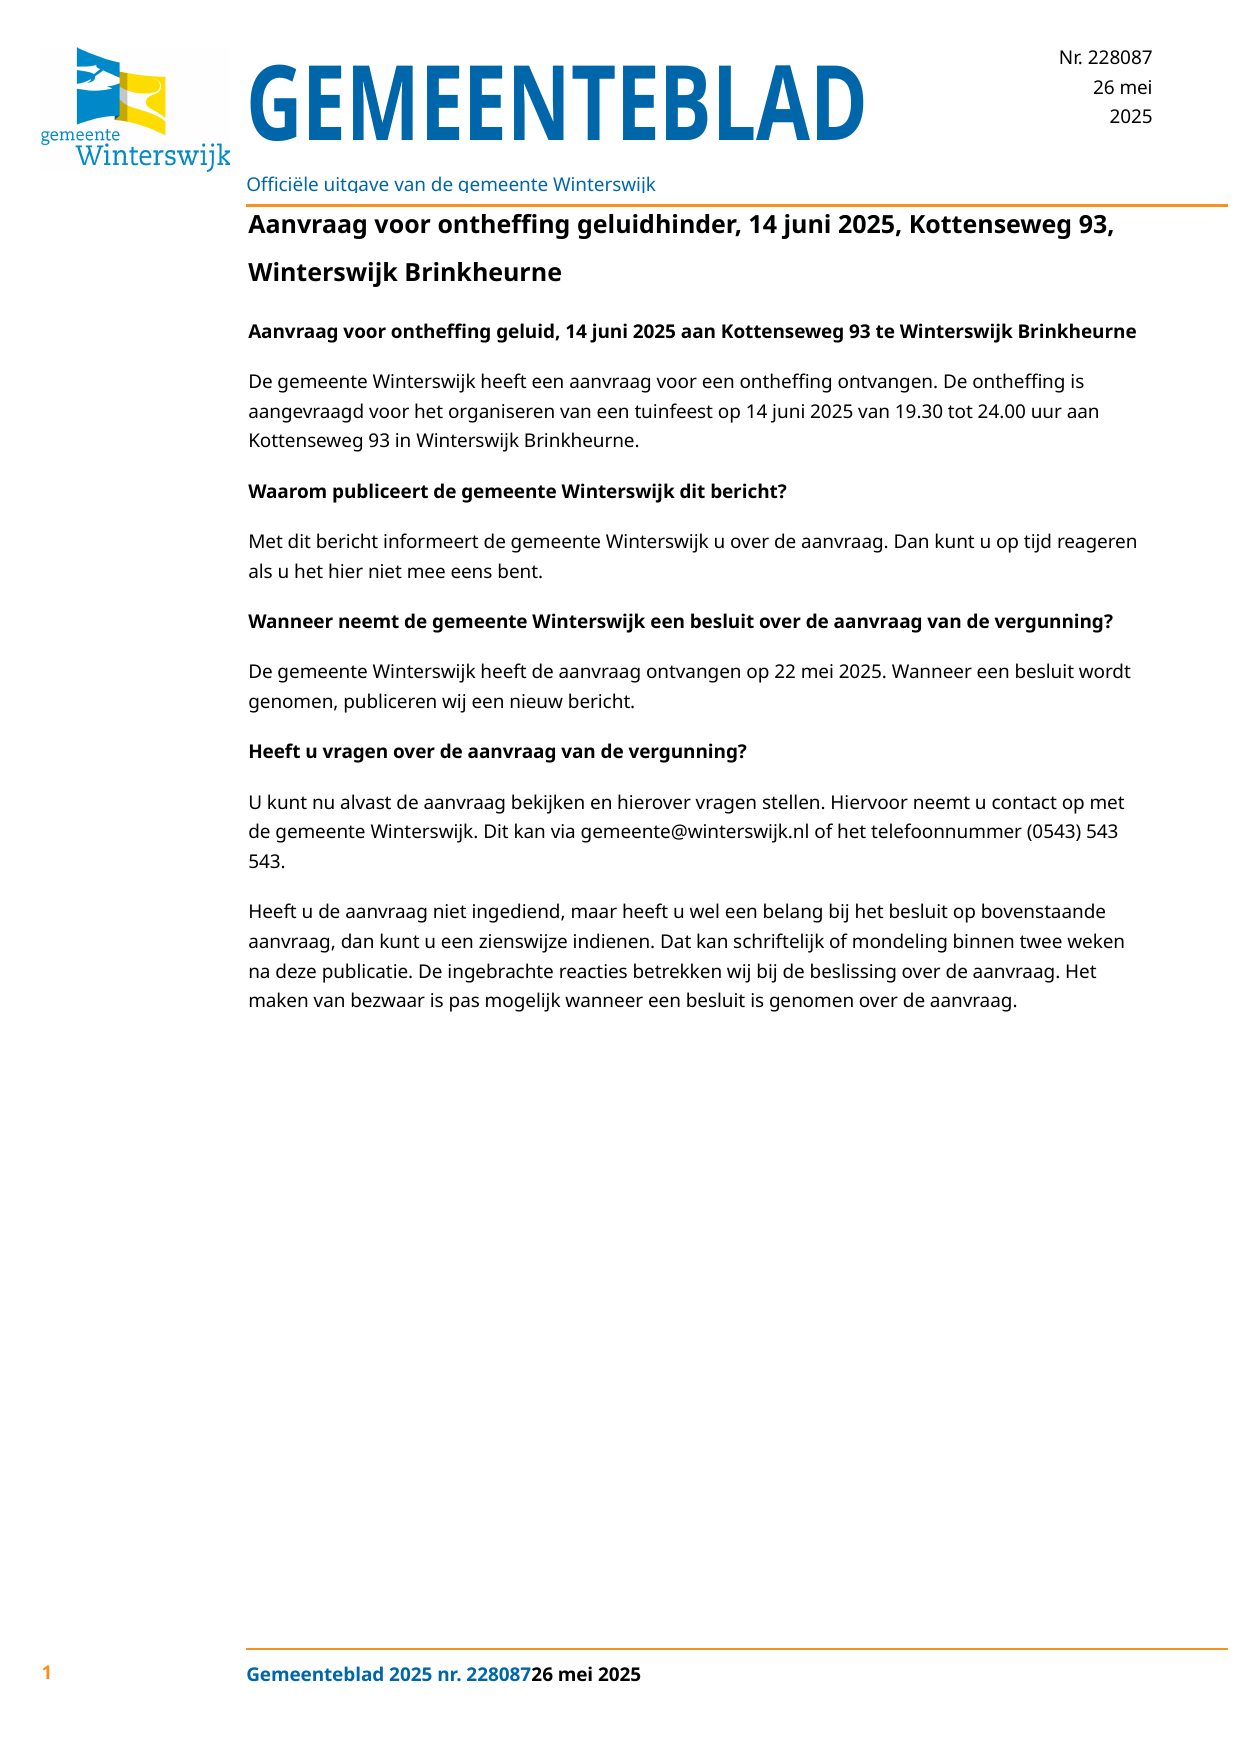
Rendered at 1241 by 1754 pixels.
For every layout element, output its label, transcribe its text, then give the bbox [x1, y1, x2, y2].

text Aanvraag voor ontheffing geluidhinder, 14 juni 2025, Kottenseweg 93, Winterswijk Brinkheurne [248, 207, 1152, 288]
picture [225, 153, 231, 162]
text U kunt nu alvast de aanvraag bekijken en hierover vragen stellen. Hiervoor neemt u contact op met de gemeente Winterswijk. Dit kan via gemeente@winterswijk.nl of het telefoonnummer (0543) 543 543. [248, 789, 1152, 874]
text De gemeente Winterswijk heeft een aanvraag voor een ontheffing ontvangen. De ontheffing is aangevraagd voor het organiseren van een tuinfeest op 14 juni 2025 van 19.30 tot 24.00 uur aan Kottenseweg 93 in Winterswijk Brinkheurne. [248, 368, 1152, 453]
text Aanvraag voor ontheffing geluid, 14 juni 2025 aan Kottenseweg 93 te Winterswijk Brinkheurne [248, 318, 1152, 344]
picture [41, 47, 231, 172]
text De gemeente Winterswijk heeft de aanvraag ontvangen op 22 mei 2025. Wanneer een besluit wordt genomen, publiceren wij een nieuw bericht. [248, 659, 1152, 714]
text Met dit bericht informeert de gemeente Winterswijk u over de aanvraag. Dan kunt u op tijd reageren als u het hier niet mee eens bent. [248, 528, 1152, 584]
text Waarom publiceert de gemeente Winterswijk dit bericht? [248, 478, 1152, 504]
text Heeft u vragen over de aanvraag van de vergunning? [248, 739, 1152, 764]
text Wanneer neemt de gemeente Winterswijk een besluit over de aanvraag van de vergunning? [248, 608, 1152, 634]
text Heeft u de aanvraag niet ingediend, maar heeft u wel een belang bij het besluit op bovenstaande aanvraag, dan kunt u een zienswijze indienen. Dat kan schriftelijk of mondeling binnen twee weken na deze publicatie. De ingebrachte reacties betrekken wij bij de beslissing over de aanvraag. Het maken van bezwaar is pas mogelijk wanneer een besluit is genomen over de aanvraag. [248, 899, 1152, 1013]
